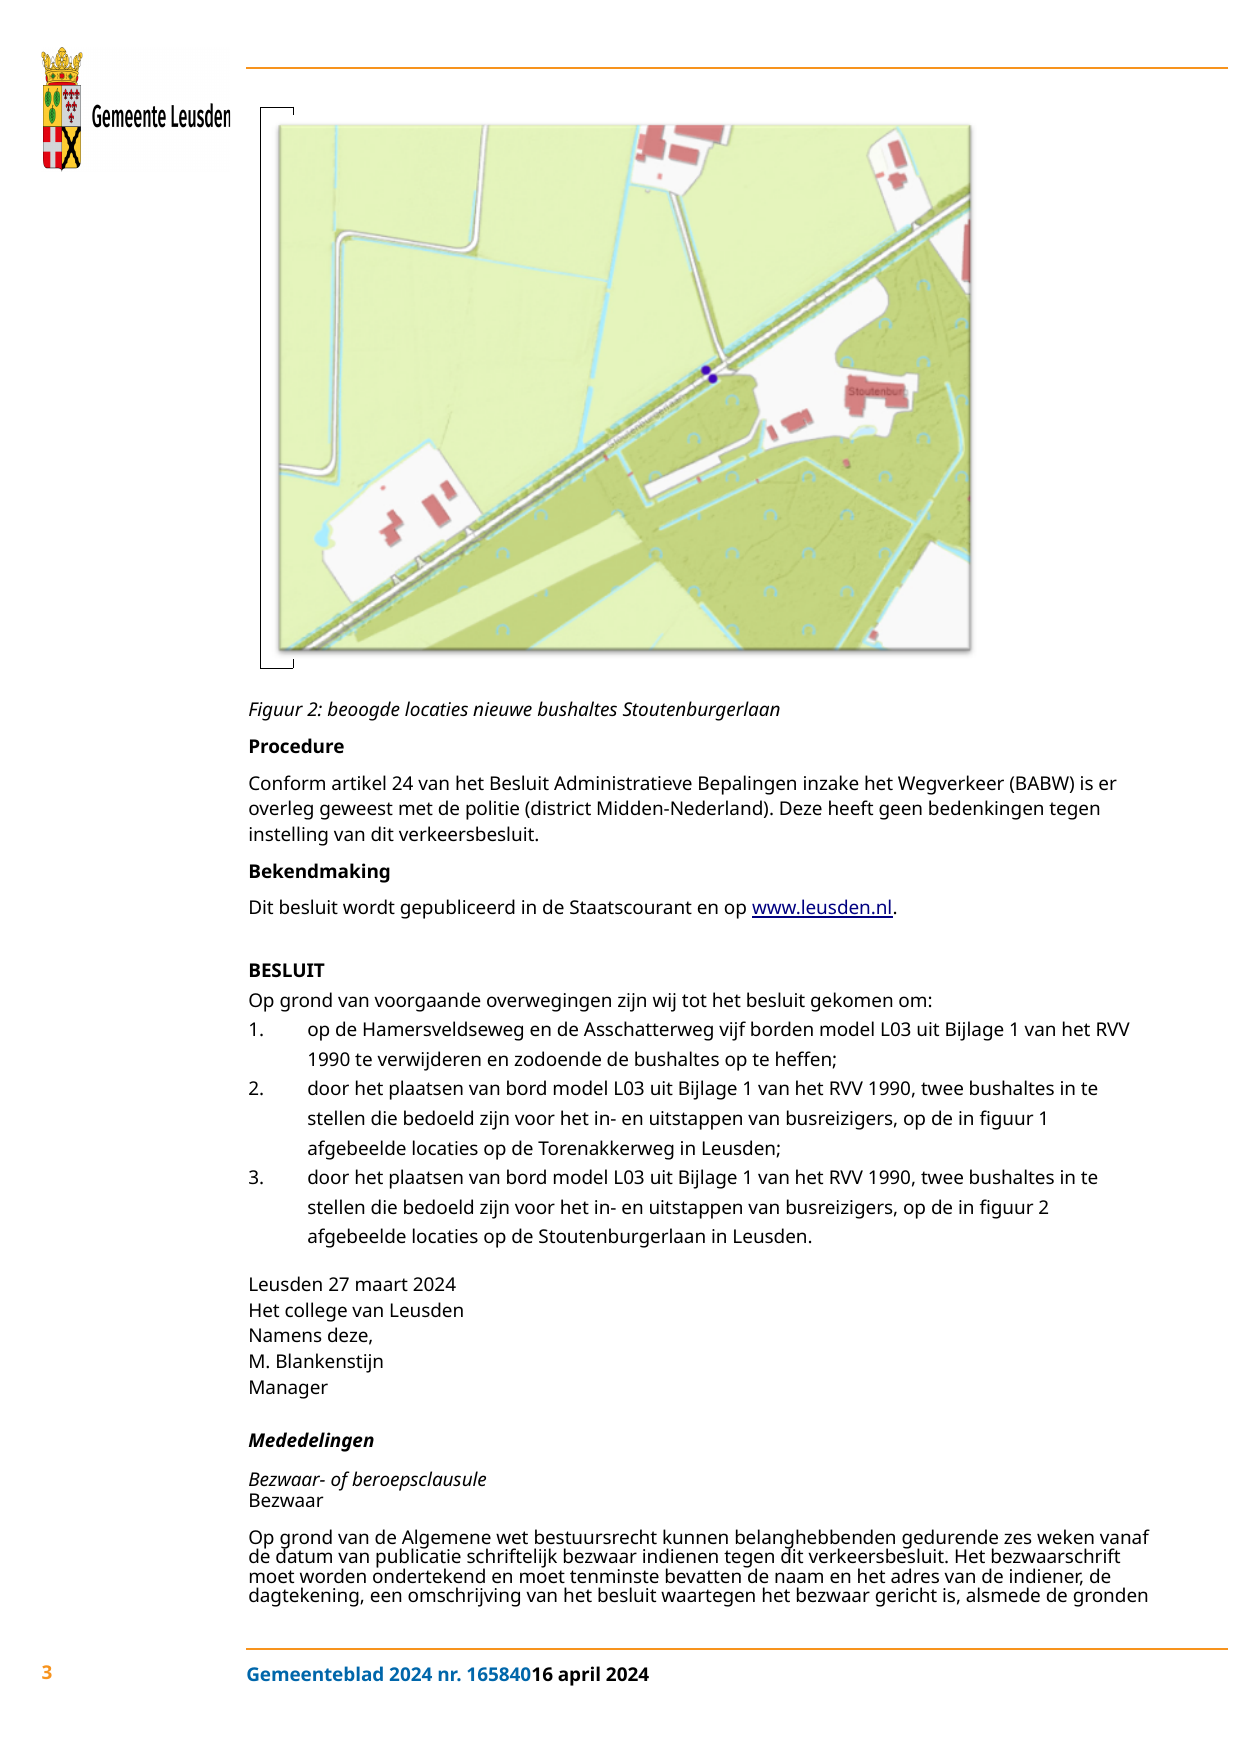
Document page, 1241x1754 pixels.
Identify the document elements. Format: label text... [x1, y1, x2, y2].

text Figuur 2: beoogde locaties nieuwe bushaltes Stoutenburgerlaan [248, 696, 1152, 722]
text Namens deze, [248, 1323, 1152, 1348]
text M. Blankenstijn [248, 1348, 1152, 1374]
text Op grond van de Algemene wet bestuursrecht kunnen belanghebbenden gedurende zes weken vanaf de datum van publicatie schriftelijk bezwaar indienen tegen dit verkeersbesluit. Het bezwaarschrift moet worden ondertekend en moet tenminste bevatten de naam en het adres van de indiener, de dagtekening, een omschrijving van het besluit waartegen het bezwaar gericht is, alsmede de gronden [248, 1529, 1152, 1606]
text Bezwaar- of beroepsclausule [248, 1466, 1152, 1492]
list op de Hamersveldseweg en de Asschatterweg vijf borden model L03 uit Bijlage 1 van het RVV 1990 te verwijderen en zodoende de bushaltes op te heffen; [248, 1016, 1152, 1072]
text Procedure [248, 733, 1152, 759]
text Het college van Leusden [248, 1297, 1152, 1323]
text Op grond van voorgaande overwegingen zijn wij tot het besluit gekomen om: [248, 987, 1152, 1012]
text BESLUIT [248, 957, 1152, 983]
picture [268, 115, 978, 659]
text Dit besluit wordt gepubliceerd in de Staatscourant en op www.leusden.nl. [248, 894, 1152, 920]
list door het plaatsen van bord model L03 uit Bijlage 1 van het RVV 1990, twee bushaltes in te stellen die bedoeld zijn voor het in- en uitstappen van busreizigers, op de in figuur 2 afgebeelde locaties op de Stoutenburgerlaan in Leusden. [248, 1164, 1152, 1249]
text Mededelingen [248, 1427, 1152, 1453]
text Bezwaar [248, 1492, 1152, 1511]
list door het plaatsen van bord model L03 uit Bijlage 1 van het RVV 1990, twee bushaltes in te stellen die bedoeld zijn voor het in- en uitstappen van busreizigers, op de in figuur 1 afgebeelde locaties op de Torenakkerweg in Leusden; [248, 1076, 1152, 1160]
text Bekendmaking [248, 858, 1152, 883]
text Leusden 27 maart 2024 [248, 1271, 1152, 1297]
picture [41, 47, 231, 172]
text Conform artikel 24 van het Besluit Administratieve Bepalingen inzake het Wegverkeer (BABW) is er overleg geweest met de politie (district Midden-Nederland). Deze heeft geen bedenkingen tegen instelling van dit verkeersbesluit. [248, 770, 1152, 847]
text Manager [248, 1374, 1152, 1400]
